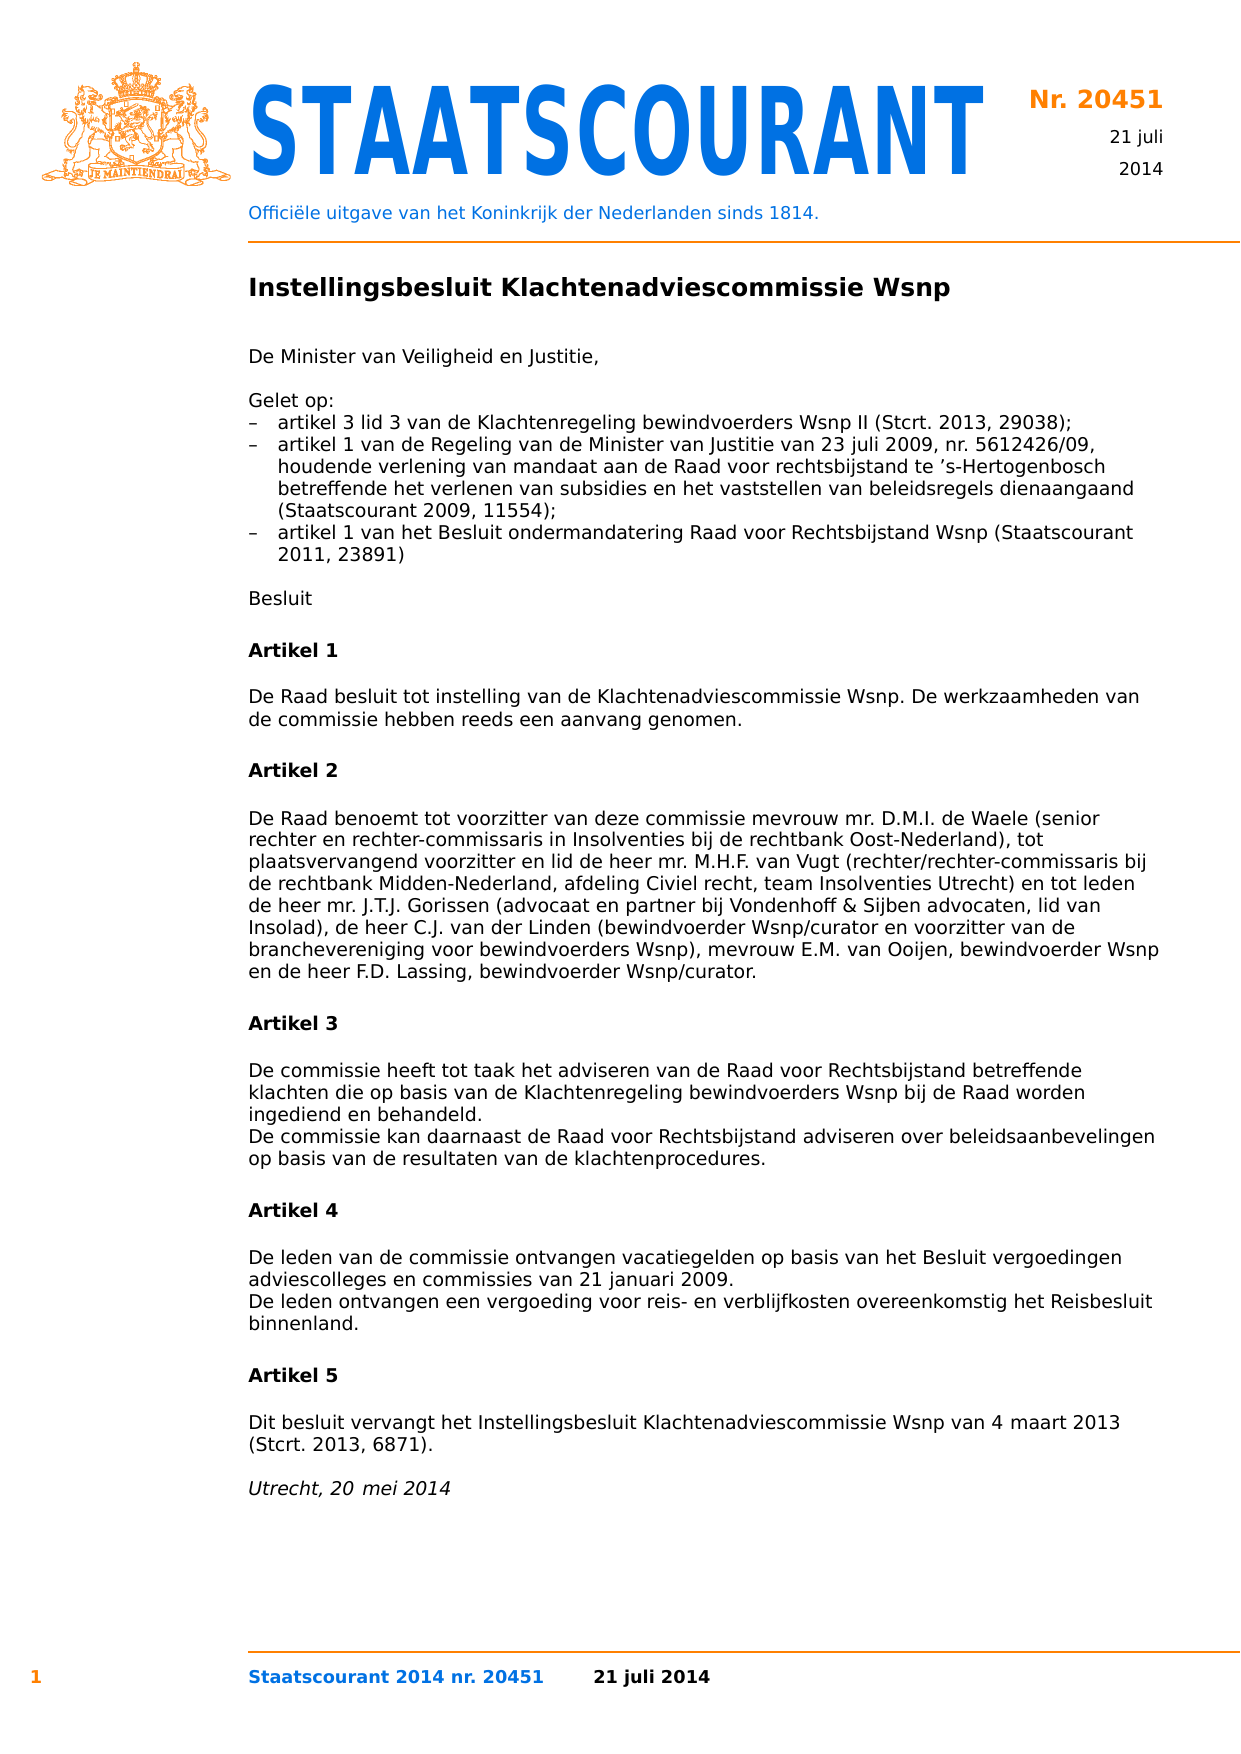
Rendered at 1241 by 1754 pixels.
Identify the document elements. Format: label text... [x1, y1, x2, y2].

text – artikel 1 van de Regeling van de Minister van Justitie van 23 juli 2009, nr. 5612426/09, houdende verlening van mandaat aan de Raad voor rechtsbijstand te ’s-Hertogenbosch betreffende het verlenen van subsidies en het vaststellen van beleidsregels dienaangaand (Staatscourant 2009, 11554); [248, 434, 1163, 522]
subtitle Artikel 3 [248, 1013, 1163, 1035]
text De Minister van Veiligheid en Justitie, [248, 346, 1163, 368]
text Besluit [248, 587, 1163, 609]
text Utrecht, 20 mei 2014 [248, 1478, 1163, 1500]
text De Raad benoemt tot voorzitter van deze commissie mevrouw mr. D.M.I. de Waele (senior rechter en rechter-commissaris in Insolventies bij de rechtbank Oost-Nederland), tot plaatsvervangend voorzitter en lid de heer mr. M.H.F. van Vugt (rechter/rechter-commissaris bij de rechtbank Midden-Nederland, afdeling Civiel recht, team Insolventies Utrecht) en tot leden de heer mr. J.T.J. Gorissen (advocaat en partner bij Vondenhoff & Sijben advocaten, lid van Insolad), de heer C.J. van der Linden (bewindvoerder Wsnp/curator en voorzitter van de branchevereniging voor bewindvoerders Wsnp), mevrouw E.M. van Ooijen, bewindvoerder Wsnp en de heer F.D. Lassing, bewindvoerder Wsnp/curator. [248, 807, 1163, 983]
text De leden ontvangen een vergoeding voor reis- en verblijfkosten overeenkomstig het Reisbesluit binnenland. [248, 1291, 1163, 1335]
text Gelet op: [248, 390, 1163, 412]
text De commissie kan daarnaast de Raad voor Rechtsbijstand adviseren over beleidsaanbevelingen op basis van de resultaten van de klachtenprocedures. [248, 1126, 1163, 1170]
text De commissie heeft tot taak het adviseren van de Raad voor Rechtsbijstand betreffende klachten die op basis van de Klachtenregeling bewindvoerders Wsnp bij de Raad worden ingediend en behandeld. [248, 1060, 1163, 1126]
table_cell Officiële uitgave van het Koninkrijk der Nederlanden sinds 1814. [248, 203, 1240, 241]
text Dit besluit vervangt het Instellingsbesluit Klachtenadviescommissie Wsnp van 4 maart 2013 (Stcrt. 2013, 6871). [248, 1412, 1163, 1456]
text – artikel 1 van het Besluit ondermandatering Raad voor Rechtsbijstand Wsnp (Staatscourant 2011, 23891) [248, 522, 1163, 566]
text – artikel 3 lid 3 van de Klachtenregeling bewindvoerders Wsnp II (Stcrt. 2013, 29038); [248, 412, 1163, 434]
text De leden van de commissie ontvangen vacatiegelden op basis van het Besluit vergoedingen adviescolleges en commissies van 21 januari 2009. [248, 1247, 1163, 1291]
table_cell 2014 [998, 153, 1240, 203]
subtitle Artikel 4 [248, 1200, 1163, 1222]
text De Raad besluit tot instelling van de Klachtenadviescommissie Wsnp. De werkzaamheden van de commissie hebben reeds een aanvang genomen. [248, 686, 1163, 730]
subtitle Artikel 5 [248, 1365, 1163, 1387]
subtitle Instellingsbesluit Klachtenadviescommissie Wsnp [248, 273, 1163, 302]
subtitle Artikel 1 [248, 639, 1163, 661]
table_header [25, 62, 248, 241]
table_cell 21 juli [998, 121, 1240, 153]
table_header Nr. 20451 [998, 62, 1240, 121]
subtitle Artikel 2 [248, 760, 1163, 782]
table_header STAATSCOURANT [248, 62, 998, 203]
picture [41, 62, 231, 186]
